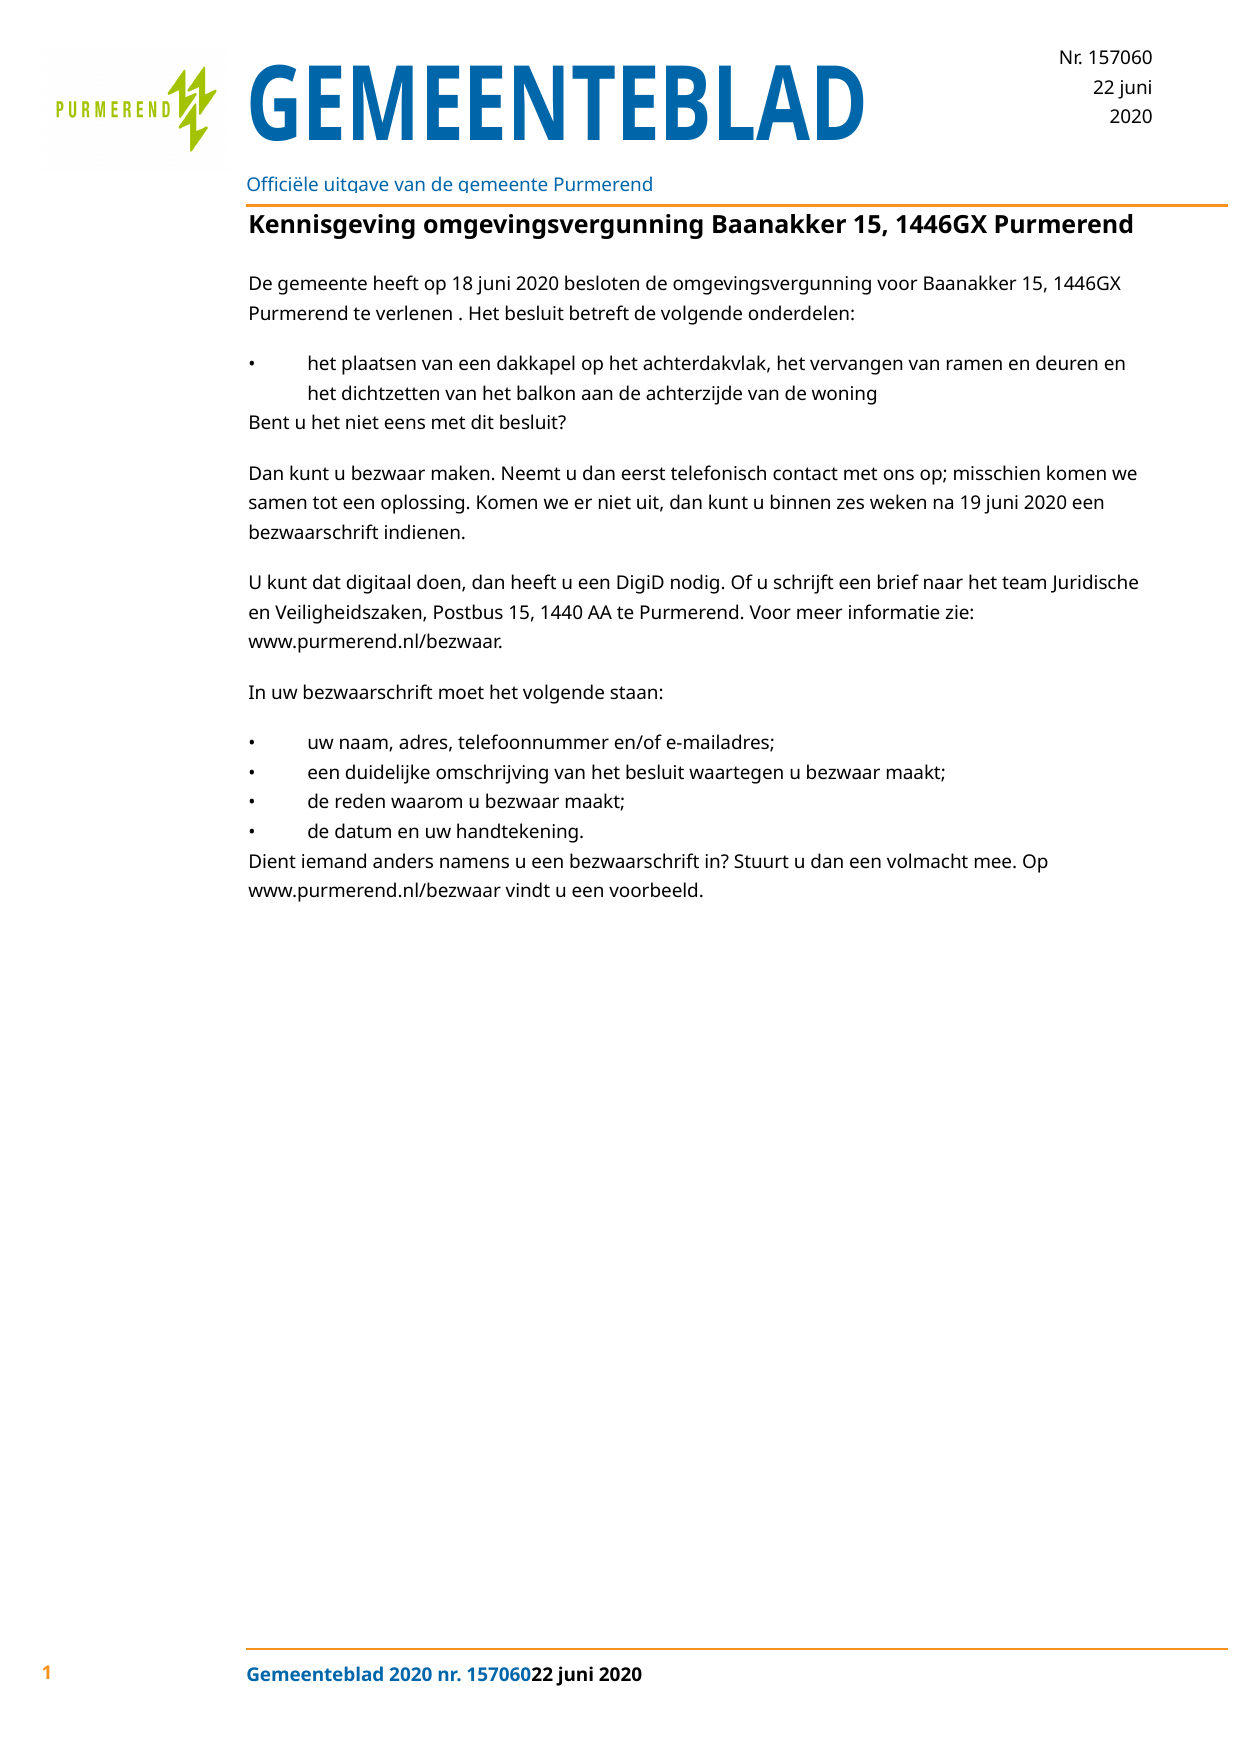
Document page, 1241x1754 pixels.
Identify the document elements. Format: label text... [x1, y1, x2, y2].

list de reden waarom u bezwaar maakt; [248, 789, 1152, 814]
list de datum en uw handtekening. [248, 818, 1152, 844]
list het plaatsen van een dakkapel op het achterdakvlak, het vervangen van ramen en deuren en het dichtzetten van het balkon aan de achterzijde van de woning [248, 350, 1152, 406]
list een duidelijke omschrijving van het besluit waartegen u bezwaar maakt; [248, 759, 1152, 785]
text De gemeente heeft op 18 juni 2020 besloten de omgevingsvergunning voor Baanakker 15, 1446GX Purmerend te verlenen . Het besluit betreft de volgende onderdelen: [248, 270, 1152, 326]
text Dient iemand anders namens u een bezwaarschrift in? Stuurt u dan een volmacht mee. Op www.purmerend.nl/bezwaar vindt u een voorbeeld. [248, 848, 1152, 903]
text Kennisgeving omgevingsvergunning Baanakker 15, 1446GX Purmerend [248, 207, 1152, 241]
text U kunt dat digitaal doen, dan heeft u een DigiD nodig. Of u schrijft een brief naar het team Juridische en Veiligheidszaken, Postbus 15, 1440 AA te Purmerend. Voor meer informatie zie: www.purmerend.nl/bezwaar. [248, 569, 1152, 654]
text Dan kunt u bezwaar maken. Neemt u dan eerst telefonisch contact met ons op; misschien komen we samen tot een oplossing. Komen we er niet uit, dan kunt u binnen zes weken na 19 juni 2020 een bezwaarschrift indienen. [248, 460, 1152, 545]
list uw naam, adres, telefoonnummer en/of e-mailadres; [248, 729, 1152, 755]
picture [41, 47, 231, 172]
text Bent u het niet eens met dit besluit? [248, 409, 1152, 435]
text In uw bezwaarschrift moet het volgende staan: [248, 679, 1152, 705]
